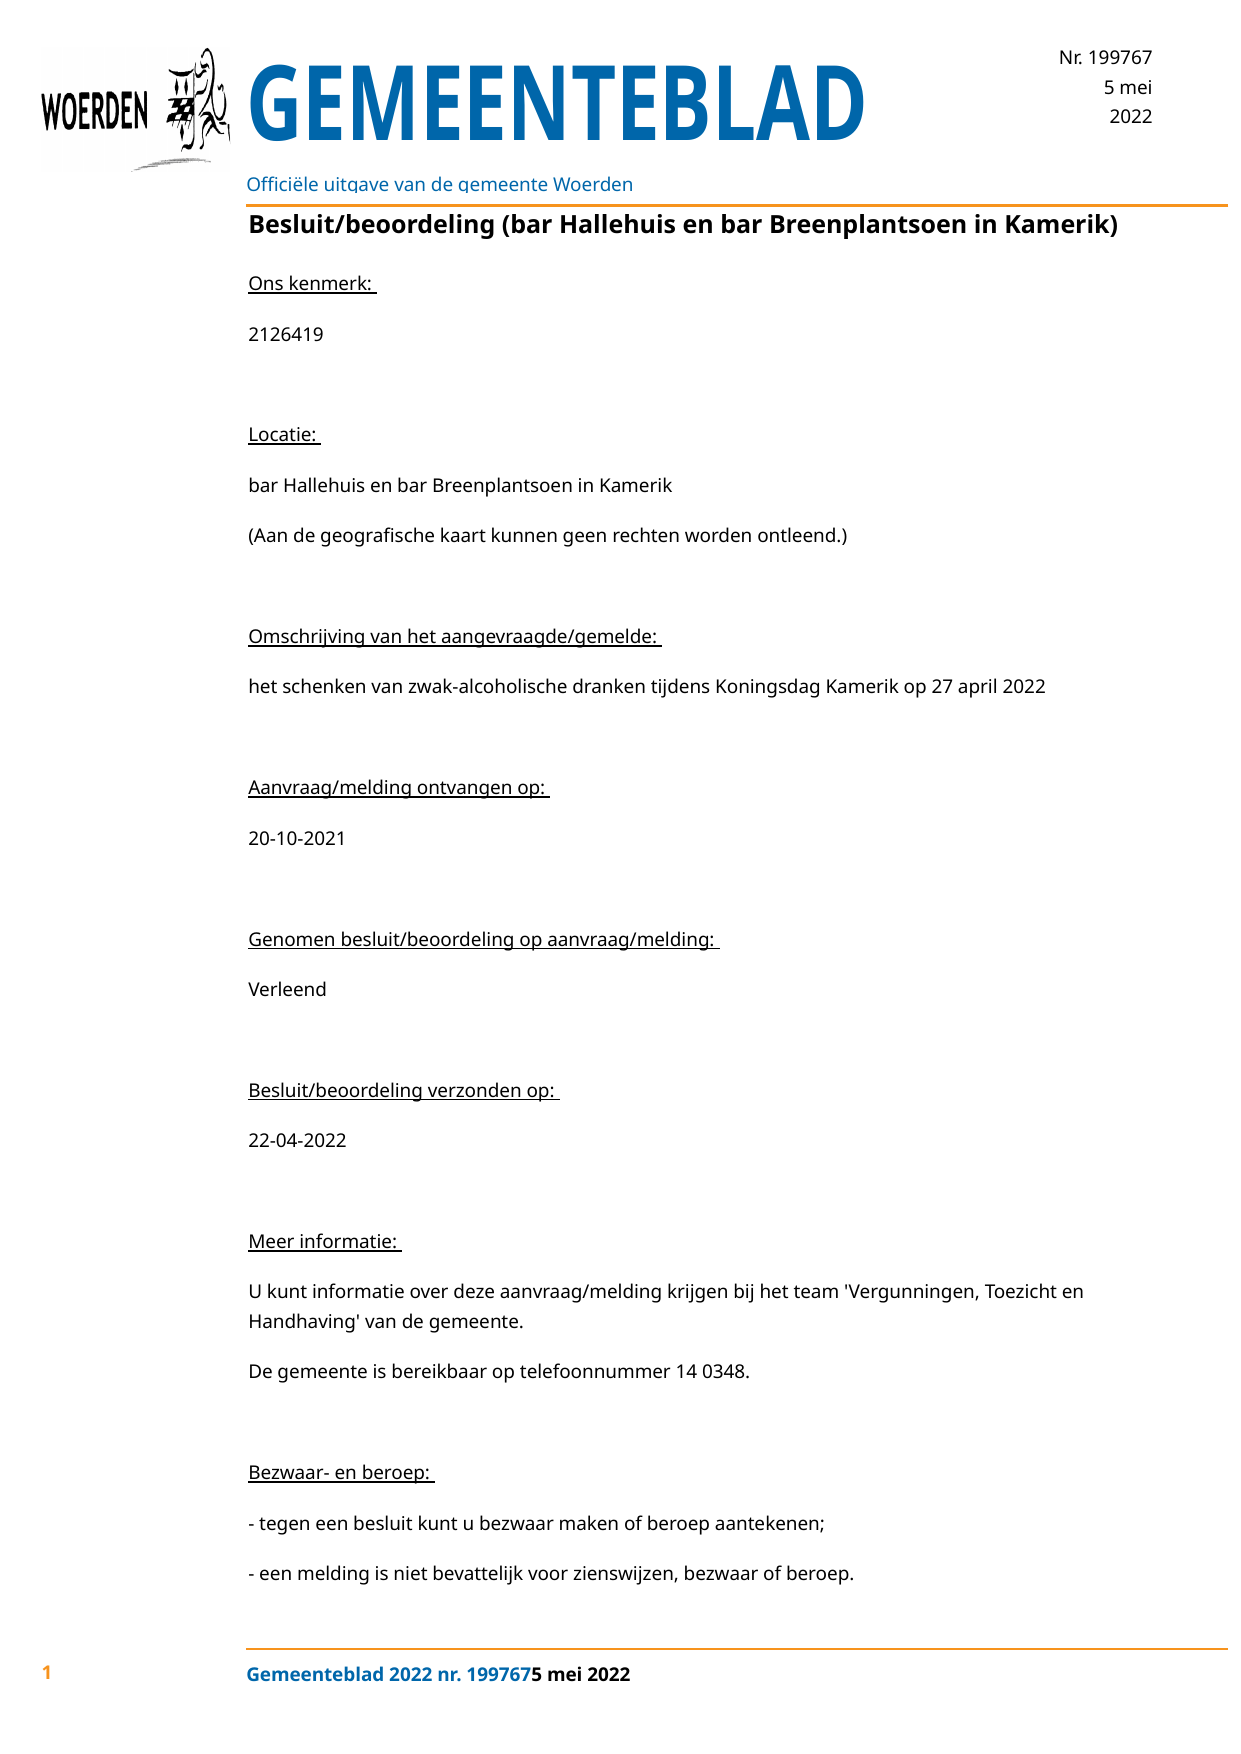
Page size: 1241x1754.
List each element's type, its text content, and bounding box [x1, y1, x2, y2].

text Locatie: [248, 422, 1152, 447]
text 20-10-2021 [248, 825, 1152, 851]
text 2126419 [248, 321, 1152, 346]
text Ons kenmerk: [248, 270, 1152, 296]
text het schenken van zwak-alcoholische dranken tijdens Koningsdag Kamerik op 27 april 2022 [248, 674, 1152, 699]
text De gemeente is bereikbaar op telefoonnummer 14 0348. [248, 1359, 1152, 1384]
text Besluit/beoordeling (bar Hallehuis en bar Breenplantsoen in Kamerik) [248, 207, 1152, 241]
text Verleend [248, 976, 1152, 1002]
text 22-04-2022 [248, 1127, 1152, 1153]
text Omschrijving van het aangevraagde/gemelde: [248, 623, 1152, 649]
text U kunt informatie over deze aanvraag/melding krijgen bij het team 'Vergunningen, Toezicht en Handhaving' van de gemeente. [248, 1279, 1152, 1334]
text Besluit/beoordeling verzonden op: [248, 1077, 1152, 1103]
text - tegen een besluit kunt u bezwaar maken of beroep aantekenen; [248, 1510, 1152, 1536]
text Aanvraag/melding ontvangen op: [248, 774, 1152, 800]
text Meer informatie: [248, 1228, 1152, 1254]
picture [41, 47, 231, 172]
text bar Hallehuis en bar Breenplantsoen in Kamerik [248, 472, 1152, 498]
text - een melding is niet bevattelijk voor zienswijzen, bezwaar of beroep. [248, 1560, 1152, 1586]
text (Aan de geografische kaart kunnen geen rechten worden ontleend.) [248, 522, 1152, 548]
text Genomen besluit/beoordeling op aanvraag/melding: [248, 926, 1152, 951]
text Bezwaar- en beroep: [248, 1459, 1152, 1485]
